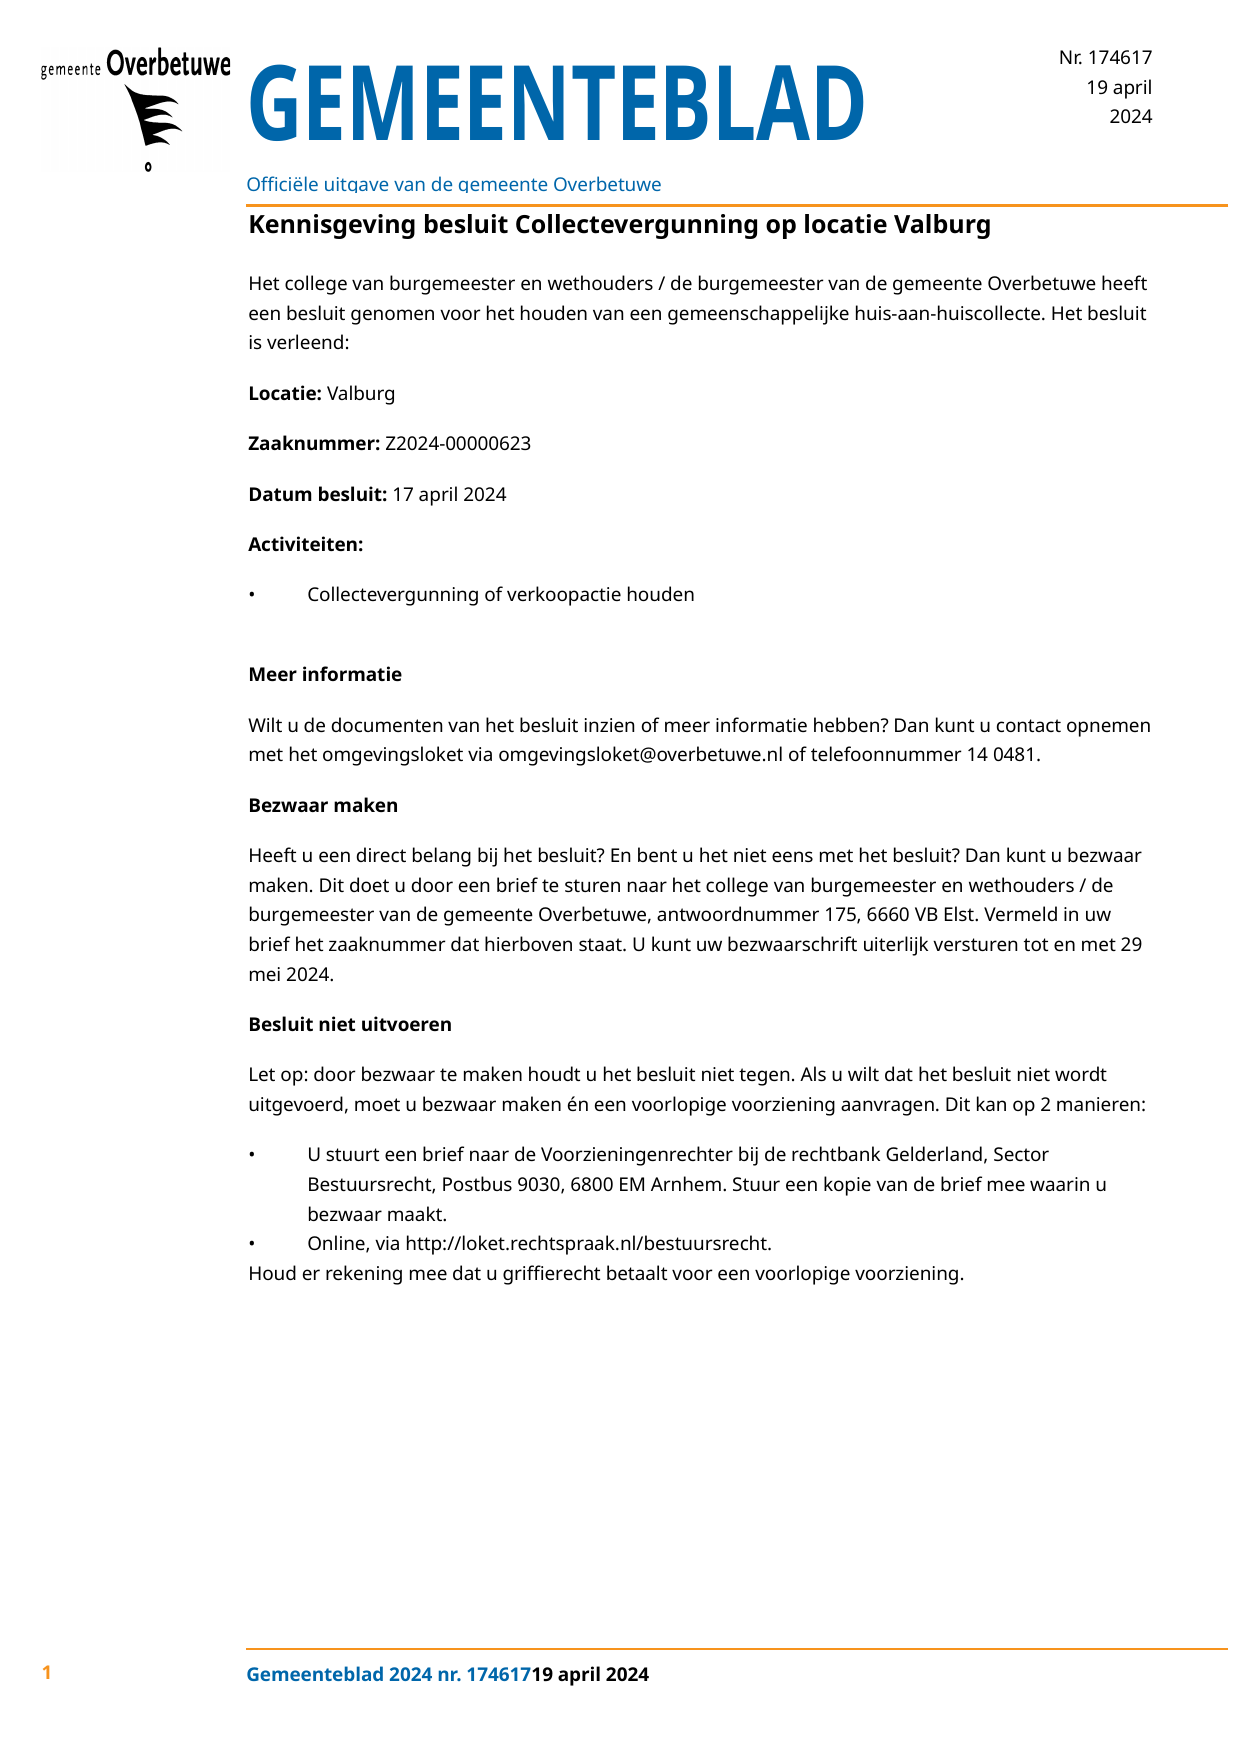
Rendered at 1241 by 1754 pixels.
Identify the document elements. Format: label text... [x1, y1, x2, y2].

list U stuurt een brief naar de Voorzieningenrechter bij de rechtbank Gelderland, Sector Bestuursrecht, Postbus 9030, 6800 EM Arnhem. Stuur een kopie van de brief mee waarin u bezwaar maakt. [248, 1142, 1152, 1226]
text Let op: door bezwaar te maken houdt u het besluit niet tegen. Als u wilt dat het besluit niet wordt uitgevoerd, moet u bezwaar maken én een voorlopige voorziening aanvragen. Dit kan op 2 manieren: [248, 1062, 1152, 1117]
text Datum besluit: 17 april 2024 [248, 481, 1152, 506]
text Bezwaar maken [248, 792, 1152, 818]
text Het college van burgemeester en wethouders / de burgemeester van de gemeente Overbetuwe heeft een besluit genomen voor het houden van een gemeenschappelijke huis-aan-huiscollecte. Het besluit is verleend: [248, 270, 1152, 355]
picture [41, 47, 231, 172]
text Activiteiten: [248, 531, 1152, 557]
text Zaaknummer: Z2024-00000623 [248, 430, 1152, 456]
text Meer informatie [248, 662, 1152, 687]
text Houd er rekening mee dat u griffierecht betaalt voor een voorlopige voorziening. [248, 1260, 1152, 1286]
text Heeft u een direct belang bij het besluit? En bent u het niet eens met het besluit? Dan kunt u bezwaar maken. Dit doet u door een brief te sturen naar het college van burgemeester en wethouders / de burgemeester van de gemeente Overbetuwe, antwoordnummer 175, 6660 VB Elst. Vermeld in uw brief het zaaknummer dat hierboven staat. U kunt uw bezwaarschrift uiterlijk versturen tot en met 29 mei 2024. [248, 842, 1152, 986]
text Locatie: Valburg [248, 380, 1152, 406]
list Collectevergunning of verkoopactie houden [248, 582, 1152, 607]
text Wilt u de documenten van het besluit inzien of meer informatie hebben? Dan kunt u contact opnemen met het omgevingsloket via omgevingsloket@overbetuwe.nl of telefoonnummer 14 0481. [248, 712, 1152, 767]
text Besluit niet uitvoeren [248, 1011, 1152, 1037]
text Kennisgeving besluit Collectevergunning op locatie Valburg [248, 207, 1152, 241]
list Online, via http://loket.rechtspraak.nl/bestuursrecht. [248, 1230, 1152, 1256]
